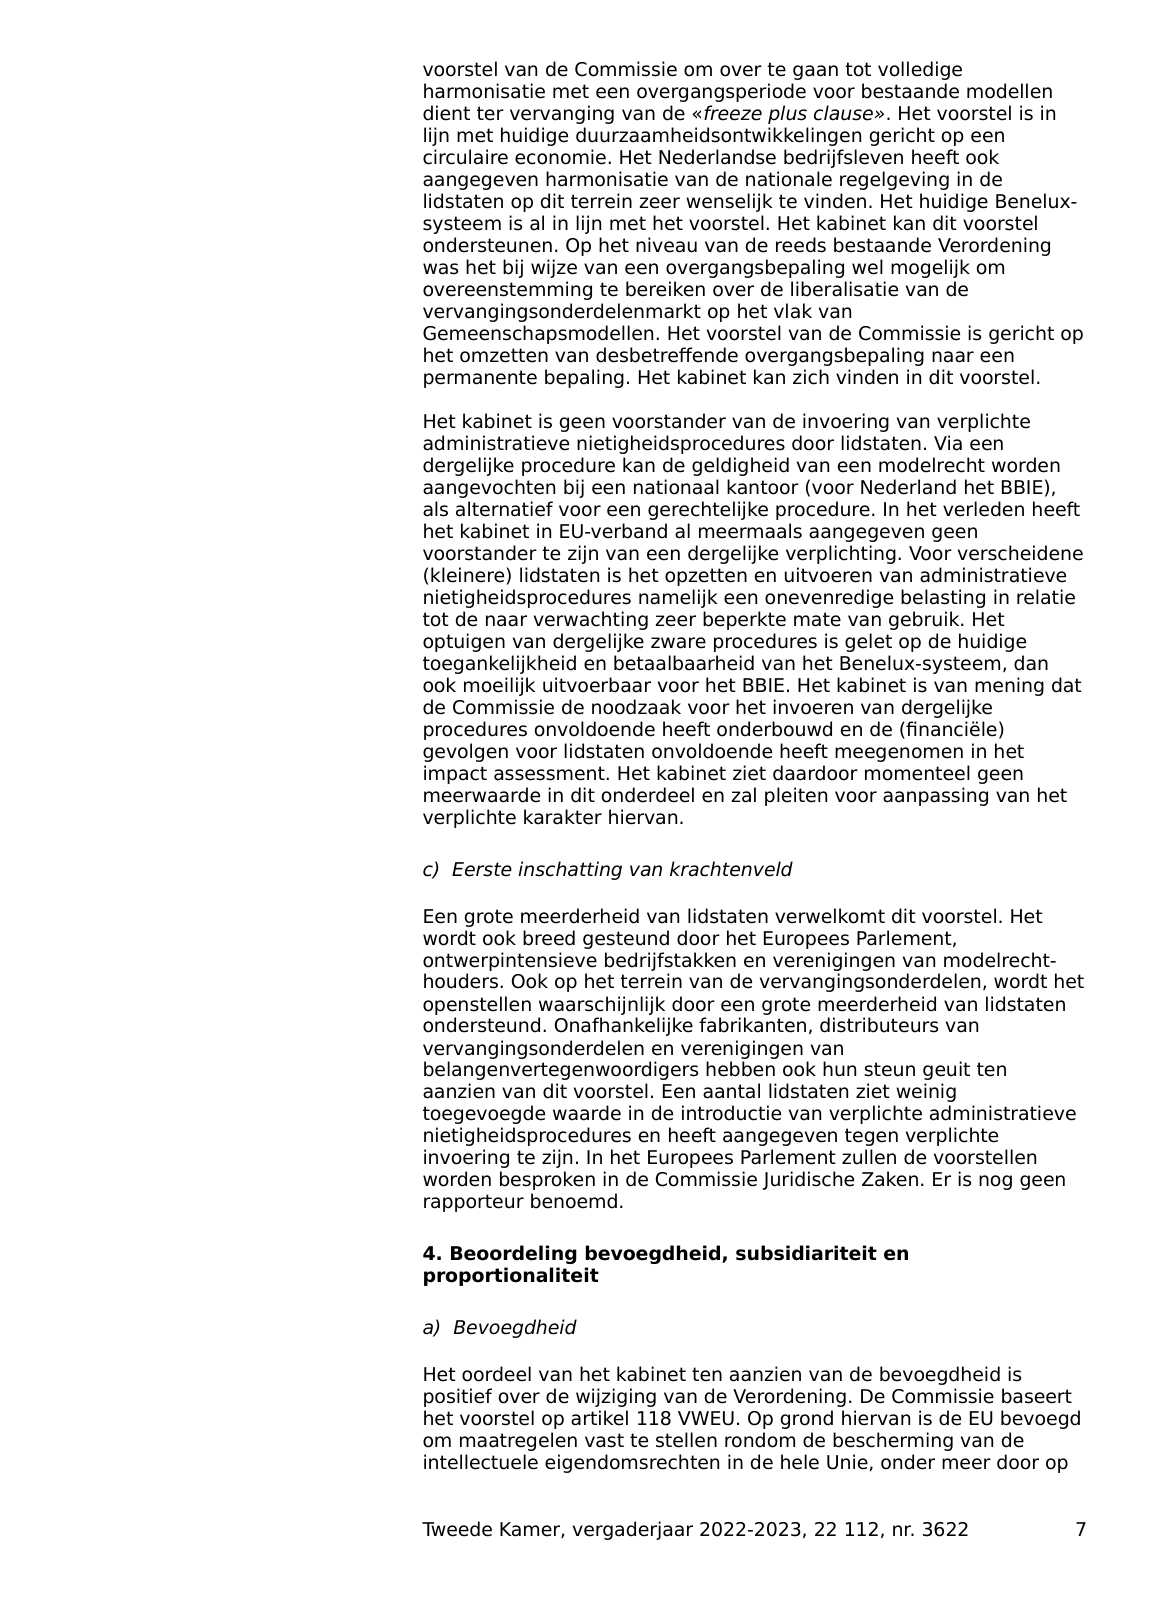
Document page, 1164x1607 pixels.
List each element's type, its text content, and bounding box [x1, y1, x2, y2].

text Het kabinet is geen voorstander van de invoering van verplichte administratieve nietigheidsprocedures door lidstaten. Via een dergelijke procedure kan de geldigheid van een modelrecht worden aangevochten bij een nationaal kantoor (voor Nederland het BBIE), als alternatief voor een gerechtelijke procedure. In het verleden heeft het kabinet in EU-verband al meermaals aangegeven geen voorstander te zijn van een dergelijke verplichting. Voor verscheidene (kleinere) lidstaten is het opzetten en uitvoeren van administratieve nietigheidsprocedures namelijk een onevenredige belasting in relatie tot de naar verwachting zeer beperkte mate van gebruik. Het optuigen van dergelijke zware procedures is gelet op de huidige toegankelijkheid en betaalbaarheid van het Benelux-systeem, dan ook moeilijk uitvoerbaar voor het BBIE. Het kabinet is van mening dat de Commissie de noodzaak voor het invoeren van dergelijke procedures onvoldoende heeft onderbouwd en de (financiële) gevolgen voor lidstaten onvoldoende heeft meegenomen in het impact assessment. Het kabinet ziet daardoor momenteel geen meerwaarde in dit onderdeel en zal pleiten voor aanpassing van het verplichte karakter hiervan. [422, 411, 1087, 828]
subtitle a) Bevoegdheid [422, 1317, 1087, 1339]
subtitle 4. Beoordeling bevoegdheid, subsidiariteit en proportionaliteit [422, 1243, 1087, 1287]
text Een grote meerderheid van lidstaten verwelkomt dit voorstel. Het wordt ook breed gesteund door het Europees Parlement, ontwerpintensieve bedrijfstakken en verenigingen van modelrecht-houders. Ook op het terrein van de vervangingsonderdelen, wordt het openstellen waarschijnlijk door een grote meerderheid van lidstaten ondersteund. Onafhankelijke fabrikanten, distributeurs van vervangingsonderdelen en verenigingen van belangenvertegenwoordigers hebben ook hun steun geuit ten aanzien van dit voorstel. Een aantal lidstaten ziet weinig toegevoegde waarde in de introductie van verplichte administratieve nietigheidsprocedures en heeft aangegeven tegen verplichte invoering te zijn. In het Europees Parlement zullen de voorstellen worden besproken in de Commissie Juridische Zaken. Er is nog geen rapporteur benoemd. [422, 906, 1087, 1213]
subtitle c) Eerste inschatting van krachtenveld [422, 858, 1087, 881]
text Het oordeel van het kabinet ten aanzien van de bevoegdheid is positief over de wijziging van de Verordening. De Commissie baseert het voorstel op artikel 118 VWEU. Op grond hiervan is de EU bevoegd om maatregelen vast te stellen rondom de bescherming van de intellectuele eigendomsrechten in de hele Unie, onder meer door op [422, 1364, 1087, 1474]
text voorstel van de Commissie om over te gaan tot volledige harmonisatie met een overgangsperiode voor bestaande modellen dient ter vervanging van de «freeze plus clause». Het voorstel is in lijn met huidige duurzaamheidsontwikkelingen gericht op een circulaire economie. Het Nederlandse bedrijfsleven heeft ook aangegeven harmonisatie van de nationale regelgeving in de lidstaten op dit terrein zeer wenselijk te vinden. Het huidige Benelux-systeem is al in lijn met het voorstel. Het kabinet kan dit voorstel ondersteunen. Op het niveau van de reeds bestaande Verordening was het bij wijze van een overgangsbepaling wel mogelijk om overeenstemming te bereiken over de liberalisatie van de vervangingsonderdelenmarkt op het vlak van Gemeenschapsmodellen. Het voorstel van de Commissie is gericht op het omzetten van desbetreffende overgangsbepaling naar een permanente bepaling. Het kabinet kan zich vinden in dit voorstel. [422, 59, 1087, 389]
